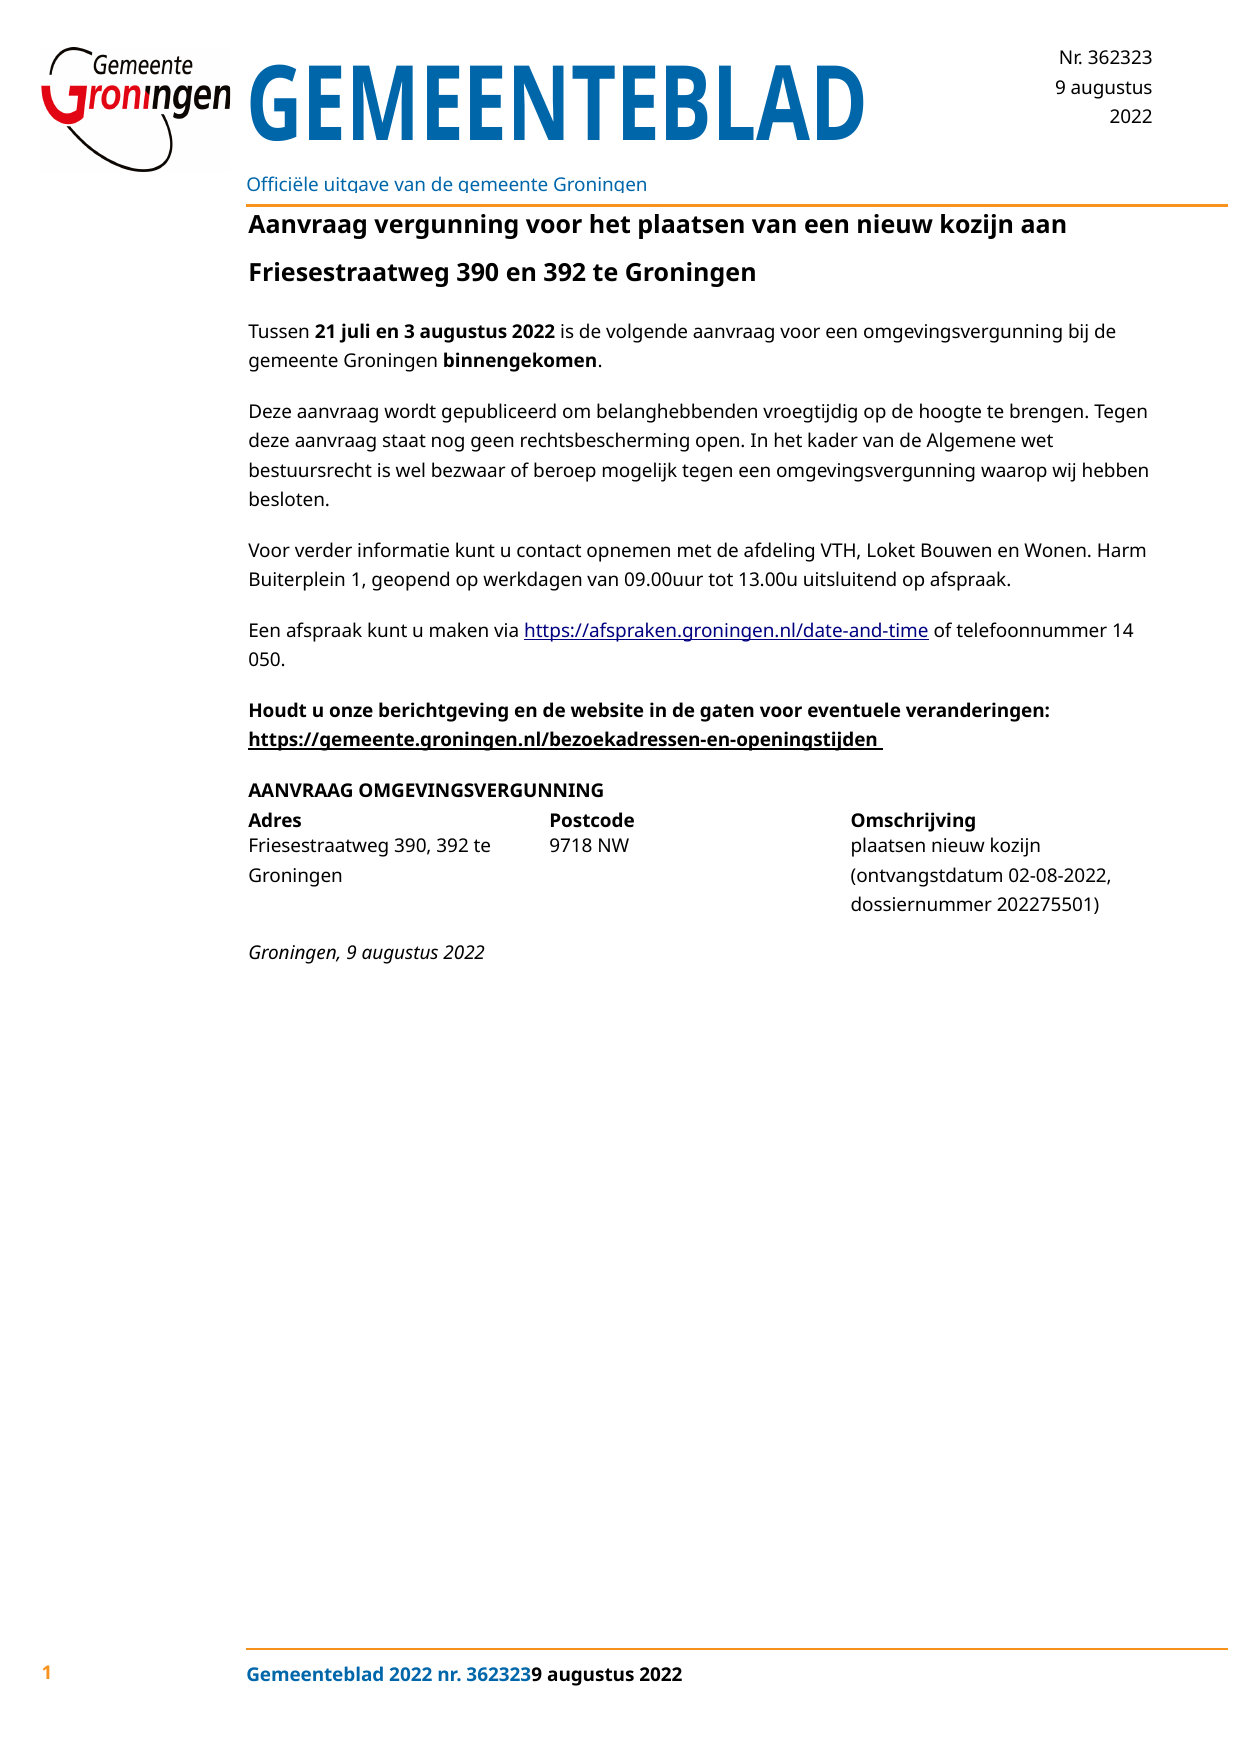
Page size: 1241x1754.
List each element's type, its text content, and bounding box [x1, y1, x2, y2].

text Aanvraag vergunning voor het plaatsen van een nieuw kozijn aan Friesestraatweg 390 en 392 te Groningen [248, 207, 1152, 288]
table_cell plaatsen nieuw kozijn (ontvangstdatum 02-08-2022, dossiernummer 202275501) [850, 833, 1152, 917]
text Een afspraak kunt u maken via https://afspraken.groningen.nl/date-and-time of telefoonnummer 14 050. [248, 617, 1152, 672]
text Deze aanvraag wordt gepubliceerd om belanghebbenden vroegtijdig op de hoogte te brengen. Tegen deze aanvraag staat nog geen rechtsbescherming open. In het kader van de Algemene wet bestuursrecht is wel bezwaar of beroep mogelijk tegen een omgevingsvergunning waarop wij hebben besloten. [248, 398, 1152, 512]
picture [41, 47, 231, 172]
table_header Postcode [549, 807, 850, 832]
text Groningen, 9 augustus 2022 [248, 939, 1152, 964]
table_cell Friesestraatweg 390, 392 te Groningen [248, 833, 549, 917]
text Houdt u onze berichtgeving en de website in de gaten voor eventuele veranderingen: https://gemeente.groningen.nl/bezoekadressen-en-openingstijden [248, 697, 1152, 752]
text AANVRAAG OMGEVINGSVERGUNNING [248, 777, 1152, 803]
text Tussen 21 juli en 3 augustus 2022 is de volgende aanvraag voor een omgevingsvergunning bij de gemeente Groningen binnengekomen. [248, 318, 1152, 373]
table_header Omschrijving [850, 807, 1152, 832]
text Voor verder informatie kunt u contact opnemen met de afdeling VTH, Loket Bouwen en Wonen. Harm Buiterplein 1, geopend op werkdagen van 09.00uur tot 13.00u uitsluitend op afspraak. [248, 537, 1152, 592]
table_header Adres [248, 807, 549, 832]
table_cell 9718 NW [549, 833, 850, 917]
